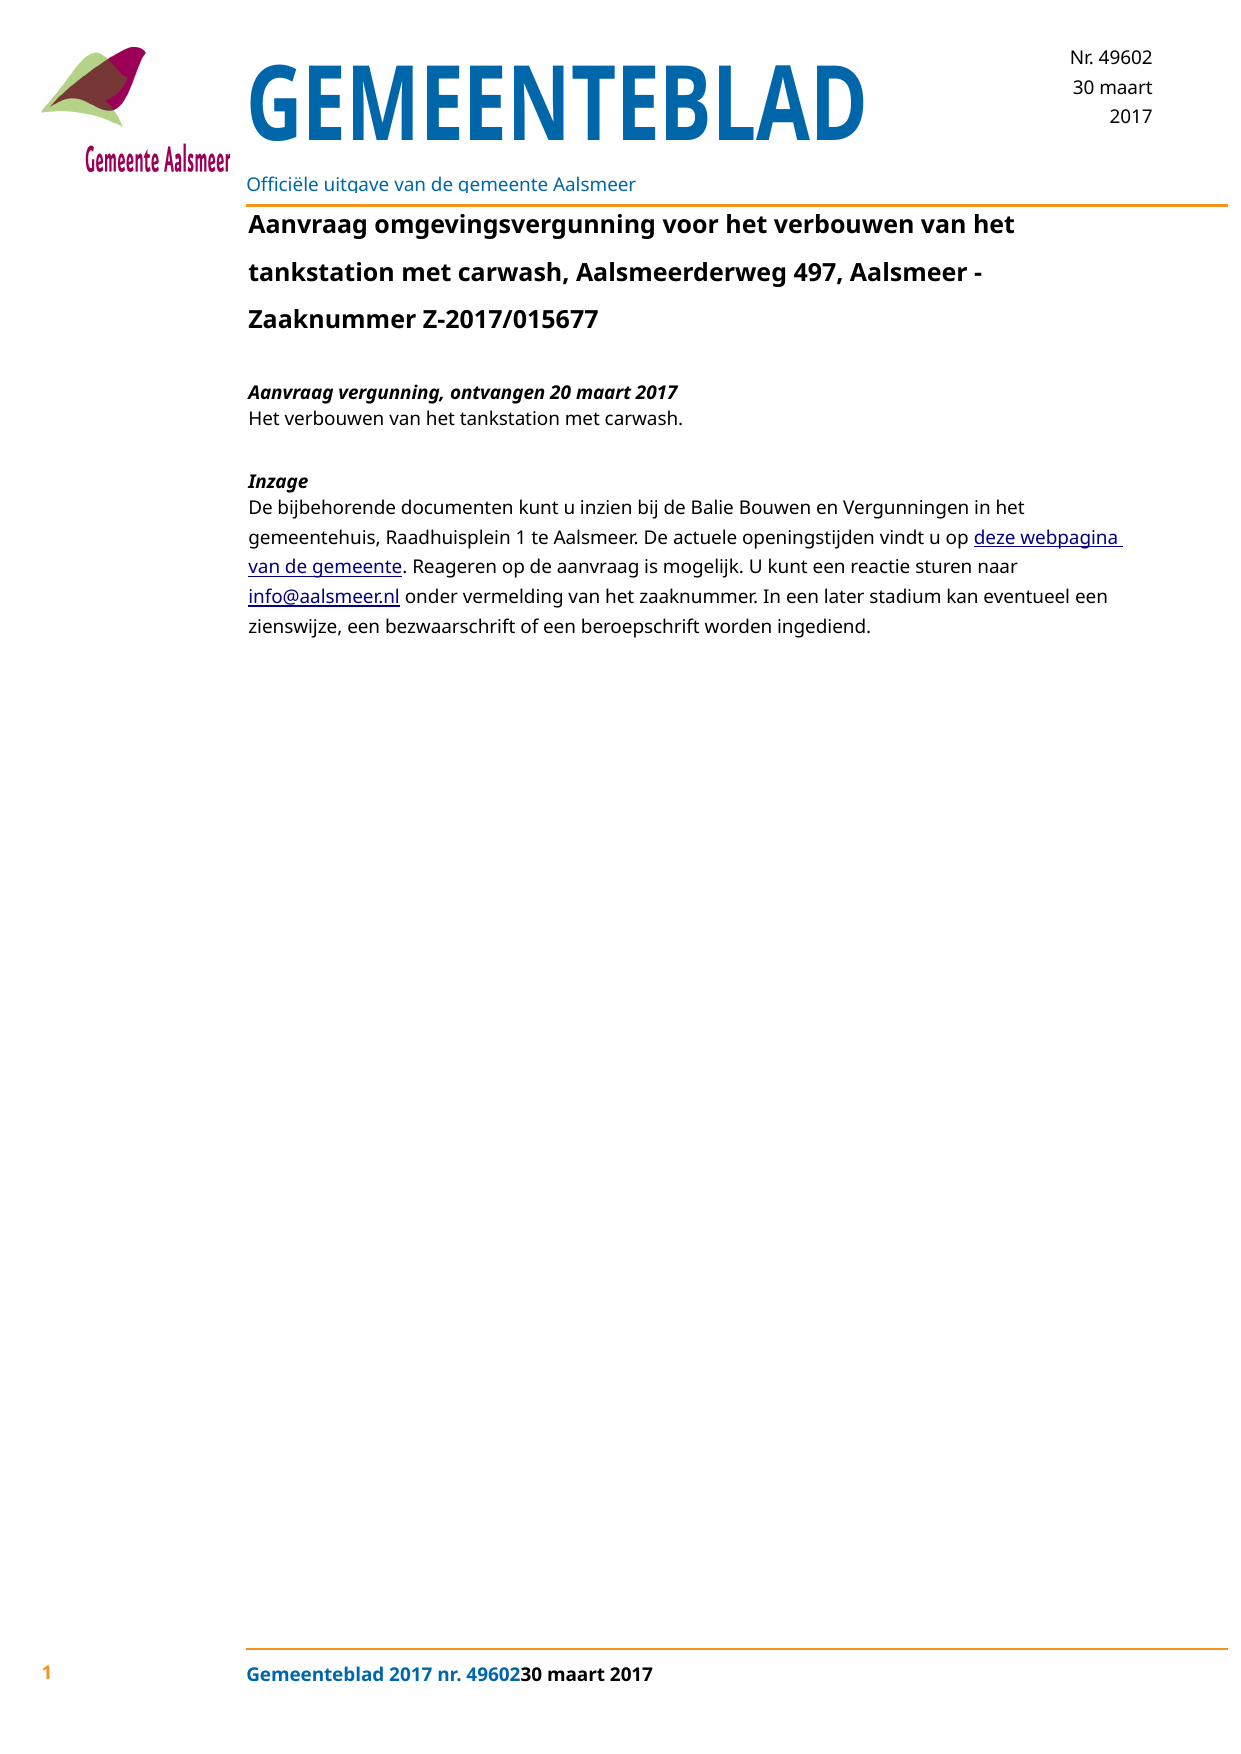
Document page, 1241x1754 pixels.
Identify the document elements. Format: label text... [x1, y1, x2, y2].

text ​ [248, 663, 1152, 689]
picture [41, 47, 231, 172]
text Het verbouwen van het tankstation met carwash. [248, 405, 1152, 431]
text Aanvraag vergunning, ontvangen 20 maart 2017 [248, 379, 1152, 405]
text De bijbehorende documenten kunt u inzien bij de Balie Bouwen en Vergunningen in het gemeentehuis, Raadhuisplein 1 te Aalsmeer. De actuele openingstijden vindt u op deze webpagina van de gemeente. Reageren op de aanvraag is mogelijk. U kunt een reactie sturen naar info@aalsmeer.nl onder vermelding van het zaaknummer. In een later stadium kan eventueel een zienswijze, een bezwaarschrift of een beroepschrift worden ingediend. [248, 494, 1152, 638]
text Aanvraag omgevingsvergunning voor het verbouwen van het tankstation met carwash, Aalsmeerderweg 497, Aalsmeer - Zaaknummer Z-2017/015677 [248, 207, 1152, 336]
text Inzage [248, 469, 1152, 494]
